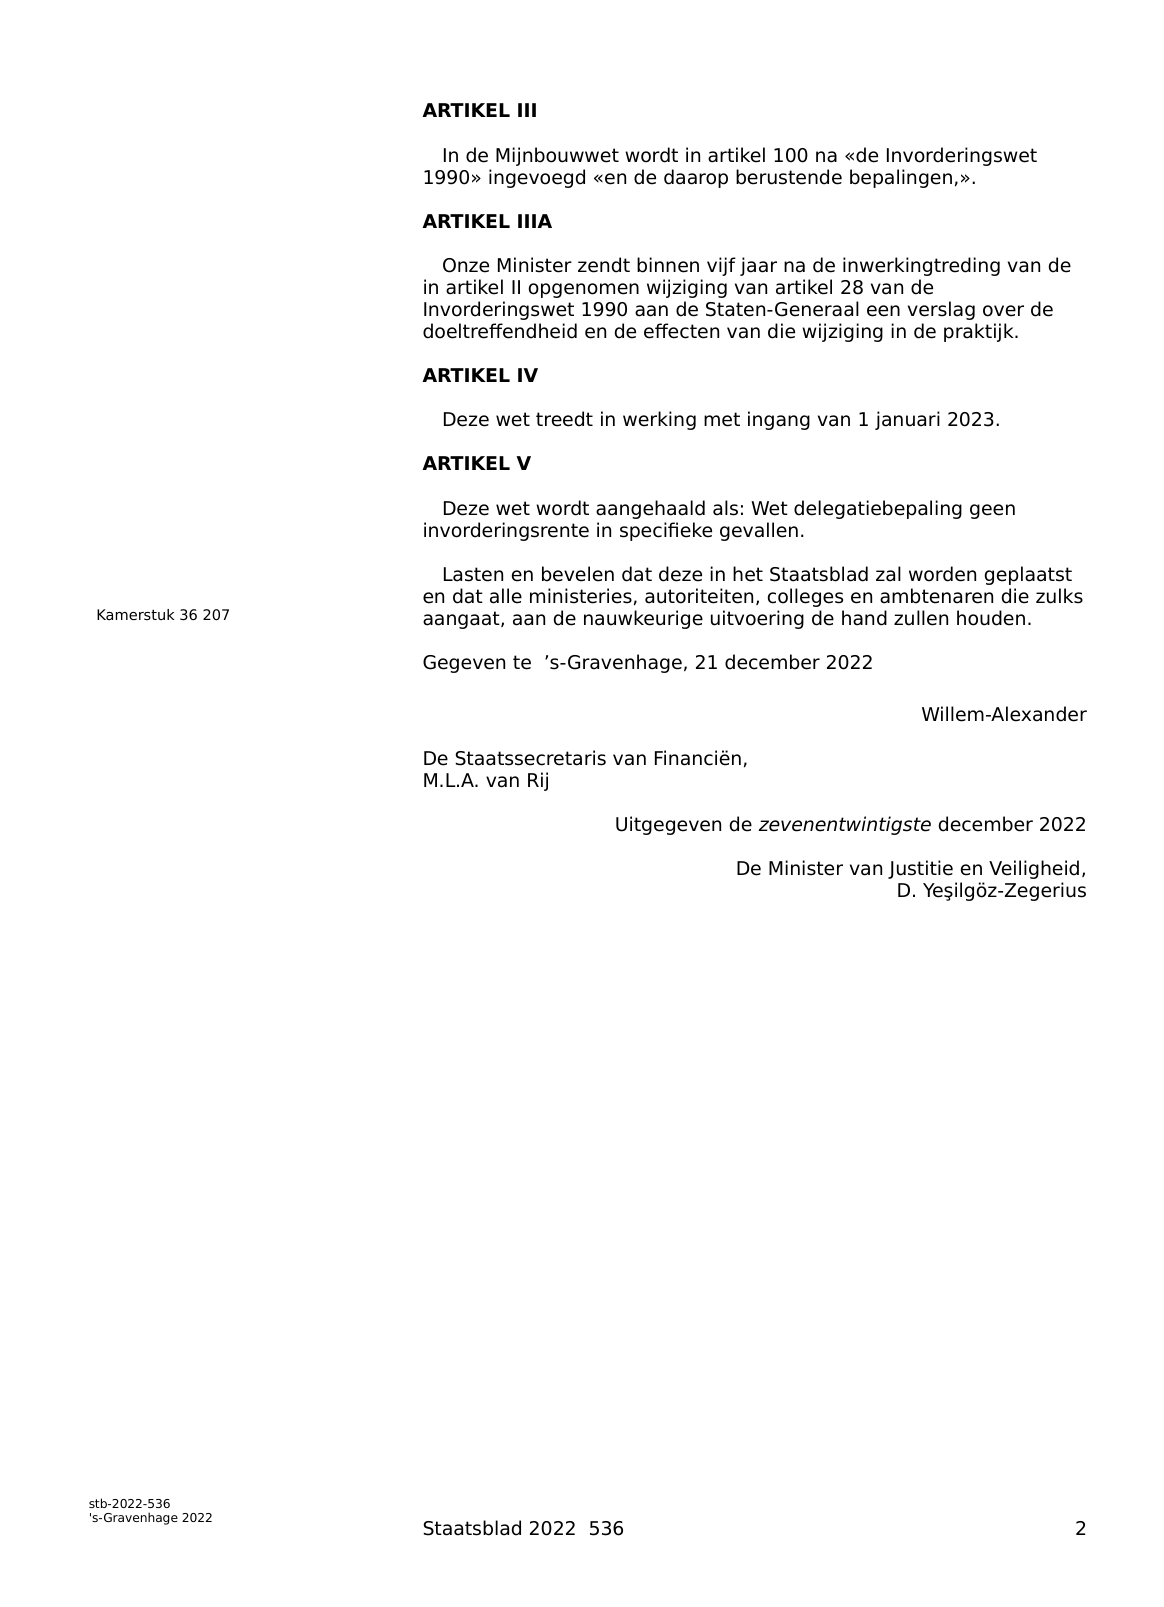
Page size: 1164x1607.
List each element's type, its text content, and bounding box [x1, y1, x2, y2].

text Uitgegeven de zevenentwintigste december 2022 [422, 814, 1087, 836]
text 's-Gravenhage 2022 [88, 1511, 323, 1525]
subtitle ARTIKEL III [422, 100, 1087, 122]
text In de Mijnbouwwet wordt in artikel 100 na «de Invorderingswet 1990» ingevoegd «en de daarop berustende bepalingen,». [422, 144, 1087, 188]
text Deze wet wordt aangehaald als: Wet delegatiebepaling geen invorderingsrente in specifieke gevallen. [422, 497, 1087, 541]
subtitle ARTIKEL IV [422, 365, 1087, 387]
text Willem-Alexander [422, 704, 1087, 726]
text De Minister van Justitie en Veiligheid, D. Yeşilgöz-Zegerius [422, 858, 1087, 902]
text Deze wet treedt in werking met ingang van 1 januari 2023. [422, 409, 1087, 431]
text Onze Minister zendt binnen vijf jaar na de inwerkingtreding van de in artikel II opgenomen wijziging van artikel 28 van de Invorderingswet 1990 aan de Staten-Generaal een verslag over de doeltreffendheid en de effecten van die wijziging in de praktijk. [422, 255, 1087, 343]
subtitle ARTIKEL V [422, 453, 1087, 475]
text Kamerstuk 36 207 [77, 607, 396, 623]
text stb-2022-536 [88, 1497, 323, 1511]
text De Staatssecretaris van Financiën, M.L.A. van Rij [422, 748, 1087, 792]
subtitle ARTIKEL IIIA [422, 211, 1087, 233]
text Gegeven te ’s-Gravenhage, 21 december 2022 [422, 652, 1087, 674]
text Lasten en bevelen dat deze in het Staatsblad zal worden geplaatst en dat alle ministeries, autoriteiten, colleges en ambtenaren die zulks aangaat, aan de nauwkeurige uitvoering de hand zullen houden. [422, 564, 1087, 629]
